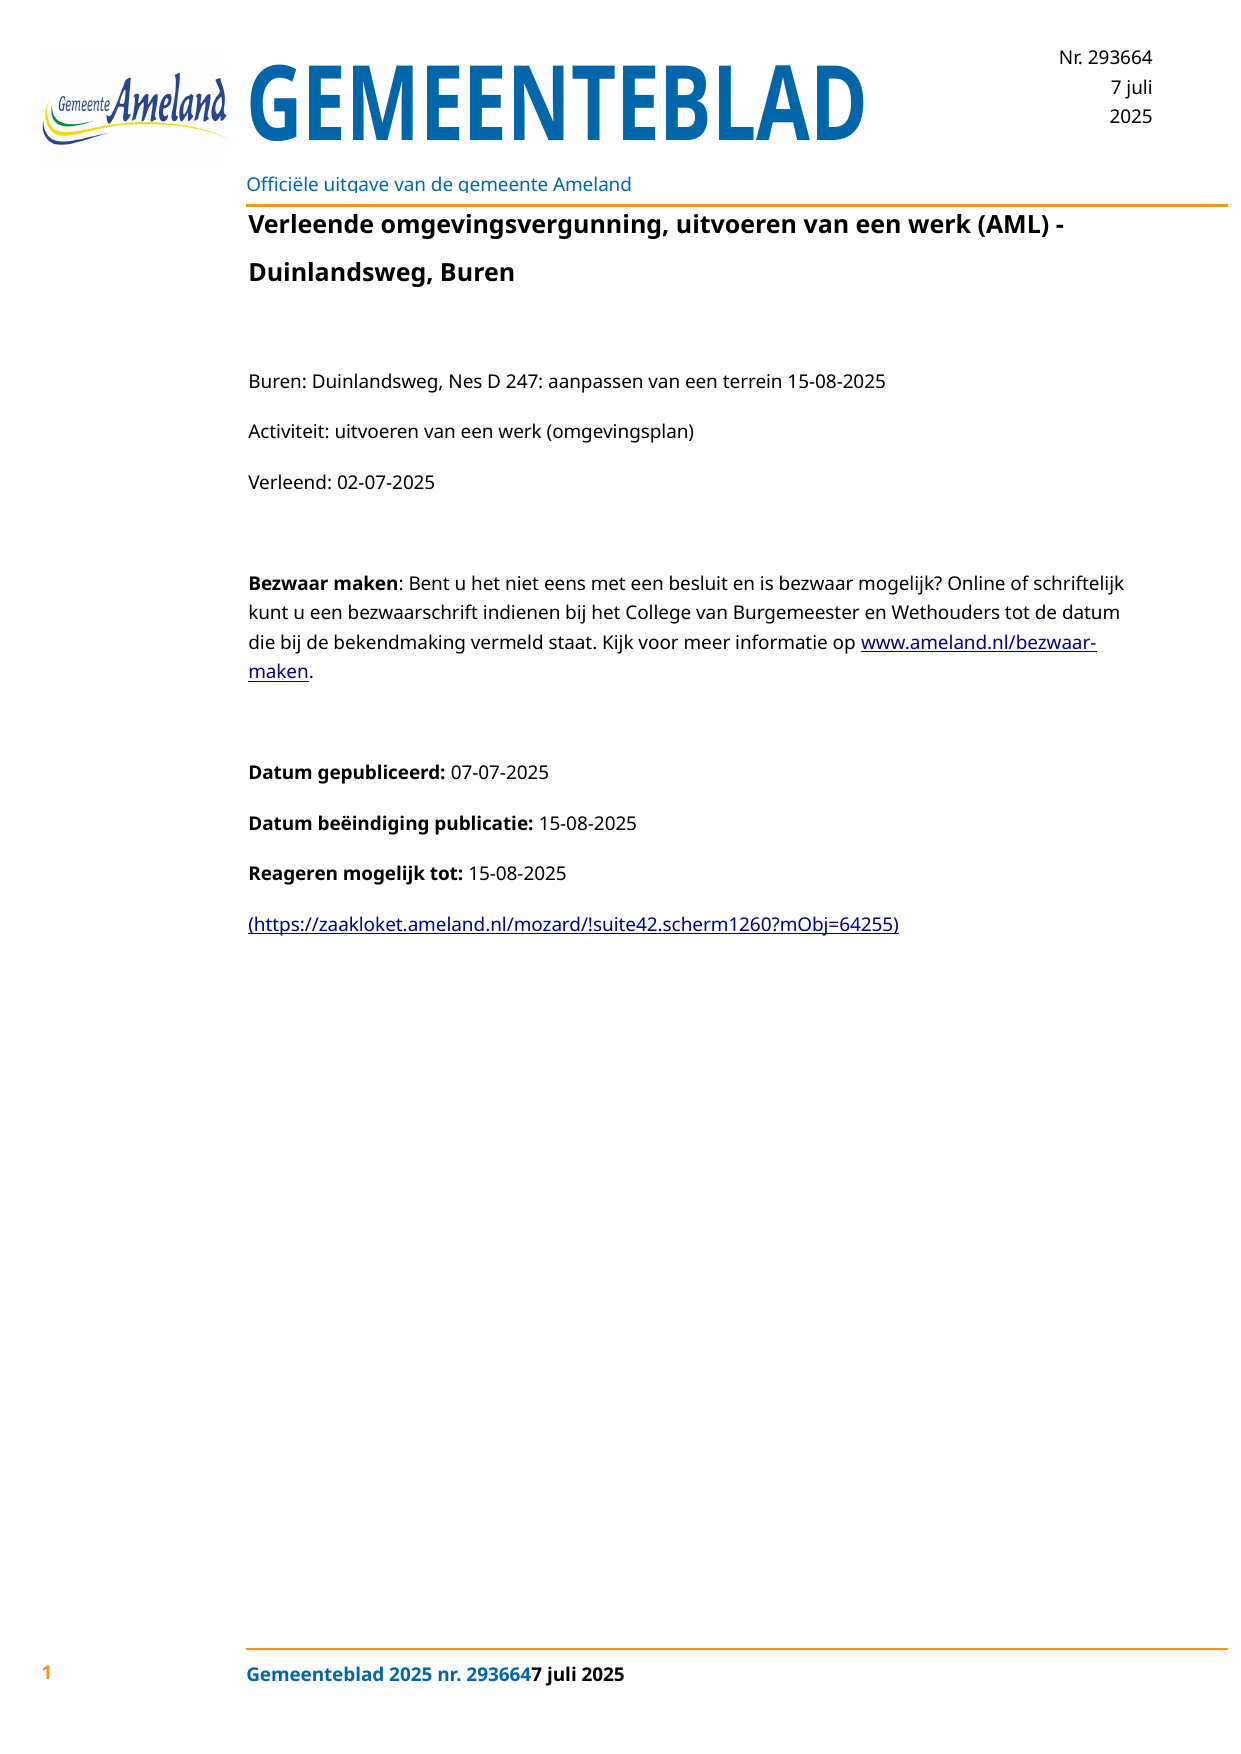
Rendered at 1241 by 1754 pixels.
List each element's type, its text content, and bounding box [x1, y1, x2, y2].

text Reageren mogelijk tot: 15-08-2025 [248, 860, 1152, 886]
text Datum gepubliceerd: 07-07-2025 [248, 759, 1152, 785]
text Activiteit: uitvoeren van een werk (omgevingsplan) [248, 419, 1152, 444]
text Datum beëindiging publicatie: 15-08-2025 [248, 810, 1152, 836]
picture [41, 47, 231, 172]
text (https://zaakloket.ameland.nl/mozard/!suite42.scherm1260?mObj=64255) [248, 911, 1152, 937]
text Buren: Duinlandsweg, Nes D 247: aanpassen van een terrein 15-08-2025 [248, 368, 1152, 394]
text Verleende omgevingsvergunning, uitvoeren van een werk (AML) - Duinlandsweg, Buren [248, 207, 1152, 288]
text Verleend: 02-07-2025 [248, 469, 1152, 495]
text Bezwaar maken: Bent u het niet eens met een besluit en is bezwaar mogelijk? Online of schriftelijk kunt u een bezwaarschrift indienen bij het College van Burgemeester en Wethouders tot de datum die bij de bekendmaking vermeld staat. Kijk voor meer informatie op www.ameland.nl/bezwaar-maken. [248, 570, 1152, 684]
